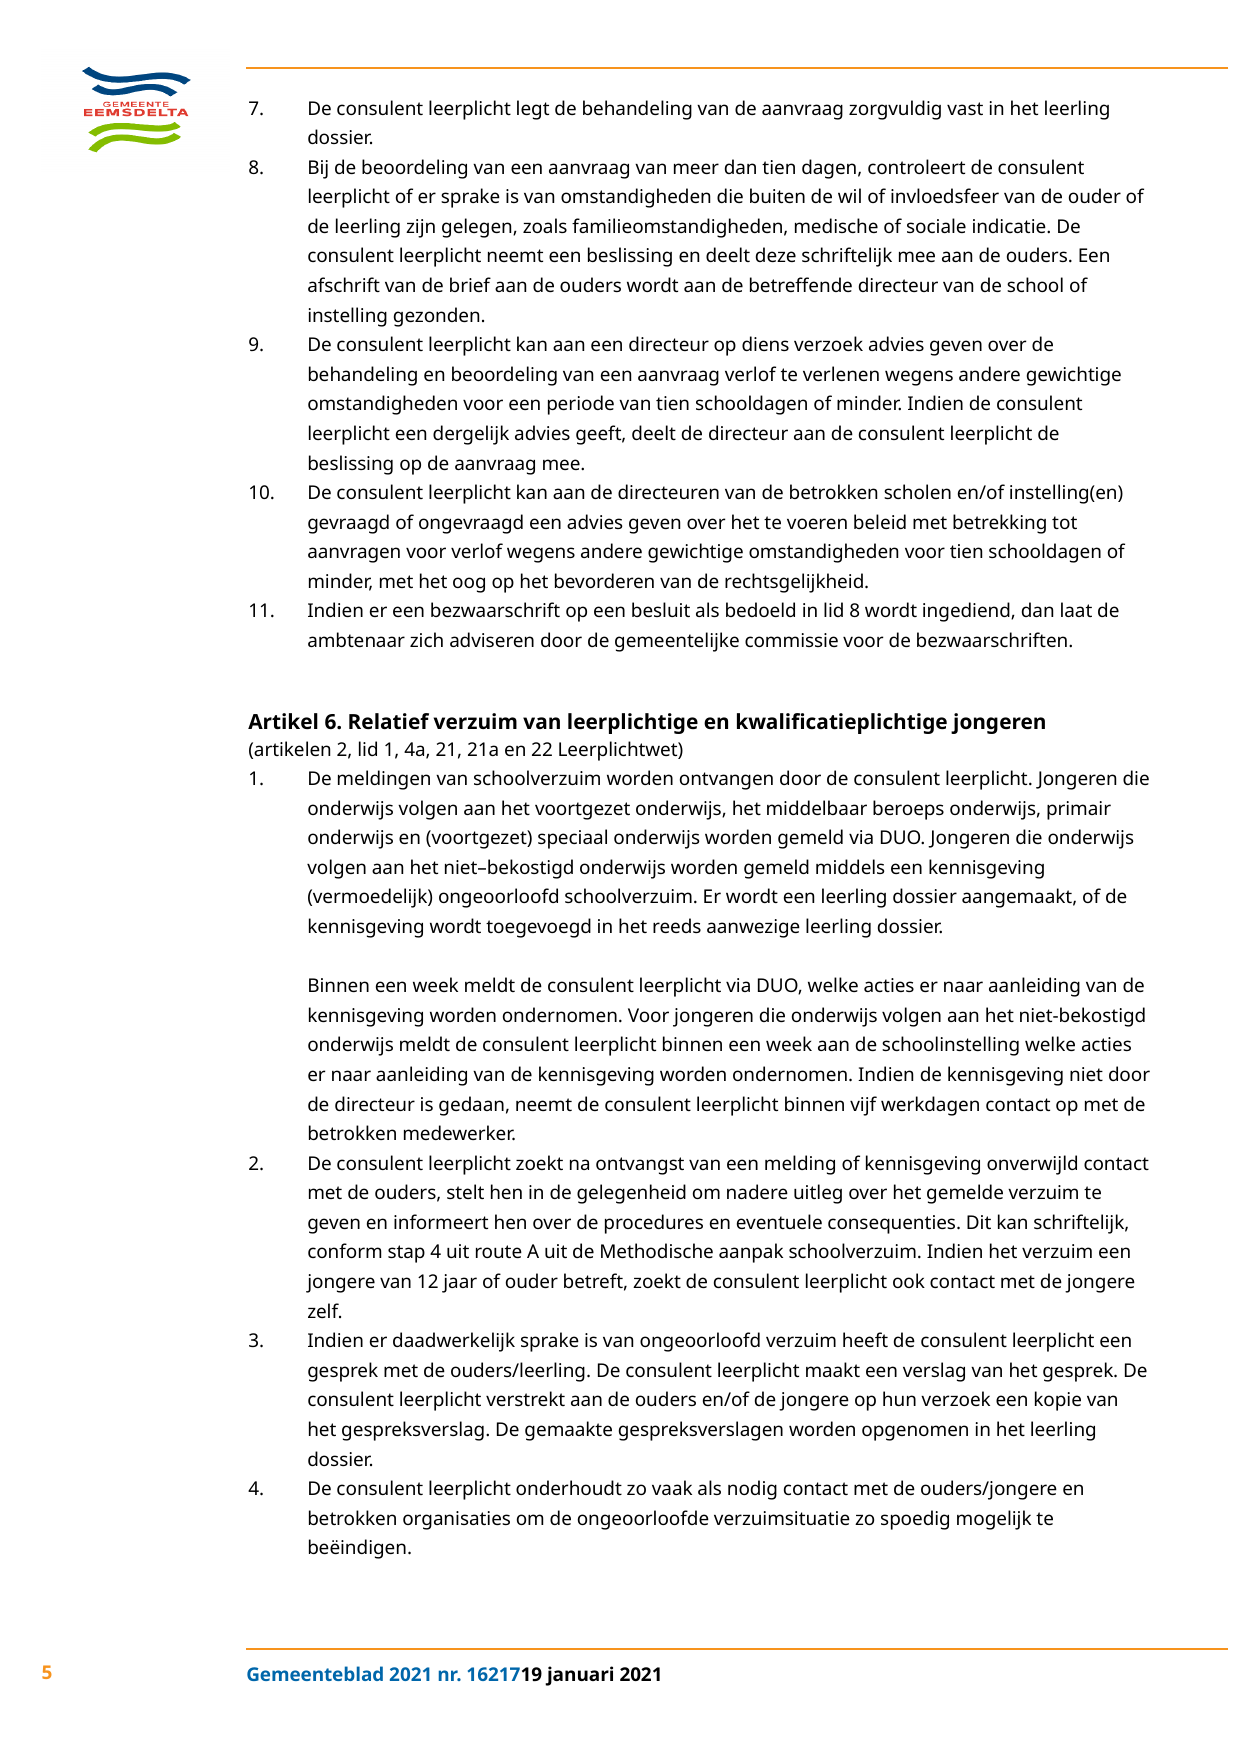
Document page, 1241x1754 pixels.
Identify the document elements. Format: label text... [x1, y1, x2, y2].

list De consulent leerplicht kan aan de directeuren van de betrokken scholen en/of instelling(en) gevraagd of ongevraagd een advies geven over het te voeren beleid met betrekking tot aanvragen voor verlof wegens andere gewichtige omstandigheden voor tien schooldagen of minder, met het oog op het bevorderen van de rechtsgelijkheid. [248, 479, 1152, 594]
list Indien er daadwerkelijk sprake is van ongeoorloofd verzuim heeft de consulent leerplicht een gesprek met de ouders/leerling. De consulent leerplicht maakt een verslag van het gesprek. De consulent leerplicht verstrekt aan de ouders en/of de jongere op hun verzoek een kopie van het gespreksverslag. De gemaakte gespreksverslagen worden opgenomen in het leerling dossier. [248, 1327, 1152, 1471]
picture [41, 47, 231, 172]
list De meldingen van schoolverzuim worden ontvangen door de consulent leerplicht. Jongeren die onderwijs volgen aan het voortgezet onderwijs, het middelbaar beroeps onderwijs, primair onderwijs en (voortgezet) speciaal onderwijs worden gemeld via DUO. Jongeren die onderwijs volgen aan het niet–bekostigd onderwijs worden gemeld middels een kennisgeving (vermoedelijk) ongeoorloofd schoolverzuim. Er wordt een leerling dossier aangemaakt, of de kennisgeving wordt toegevoegd in het reeds aanwezige leerling dossier. [248, 765, 1152, 939]
text (artikelen 2, lid 1, 4a, 21, 21a en 22 Leerplichtwet) [248, 736, 1152, 761]
list De consulent leerplicht zoekt na ontvangst van een melding of kennisgeving onverwijld contact met de ouders, stelt hen in de gelegenheid om nadere uitleg over het gemelde verzuim te geven en informeert hen over de procedures en eventuele consequenties. Dit kan schriftelijk, conform stap 4 uit route A uit de Methodische aanpak schoolverzuim. Indien het verzuim een jongere van 12 jaar of ouder betreft, zoekt de consulent leerplicht ook contact met de jongere zelf. [248, 1150, 1152, 1323]
list Binnen een week meldt de consulent leerplicht via DUO, welke acties er naar aanleiding van de kennisgeving worden ondernomen. Voor jongeren die onderwijs volgen aan het niet-bekostigd onderwijs meldt de consulent leerplicht binnen een week aan de schoolinstelling welke acties er naar aanleiding van de kennisgeving worden ondernomen. Indien de kennisgeving niet door de directeur is gedaan, neemt de consulent leerplicht binnen vijf werkdagen contact op met de betrokken medewerker. [248, 972, 1152, 1146]
text Artikel 6. Relatief verzuim van leerplichtige en kwalificatieplichtige jongeren [248, 707, 1152, 736]
list De consulent leerplicht onderhoudt zo vaak als nodig contact met de ouders/jongere en betrokken organisaties om de ongeoorloofde verzuimsituatie zo spoedig mogelijk te beëindigen. [248, 1475, 1152, 1560]
list Indien er een bezwaarschrift op een besluit als bedoeld in lid 8 wordt ingediend, dan laat de ambtenaar zich adviseren door de gemeentelijke commissie voor de bezwaarschriften. [248, 598, 1152, 653]
list Bij de beoordeling van een aanvraag van meer dan tien dagen, controleert de consulent leerplicht of er sprake is van omstandigheden die buiten de wil of invloedsfeer van de ouder of de leerling zijn gelegen, zoals familieomstandigheden, medische of sociale indicatie. De consulent leerplicht neemt een beslissing en deelt deze schriftelijk mee aan de ouders. Een afschrift van de brief aan de ouders wordt aan de betreffende directeur van de school of instelling gezonden. [248, 154, 1152, 328]
list De consulent leerplicht legt de behandeling van de aanvraag zorgvuldig vast in het leerling dossier. [248, 95, 1152, 150]
list De consulent leerplicht kan aan een directeur op diens verzoek advies geven over de behandeling en beoordeling van een aanvraag verlof te verlenen wegens andere gewichtige omstandigheden voor een periode van tien schooldagen of minder. Indien de consulent leerplicht een dergelijk advies geeft, deelt de directeur aan de consulent leerplicht de beslissing op de aanvraag mee. [248, 331, 1152, 476]
